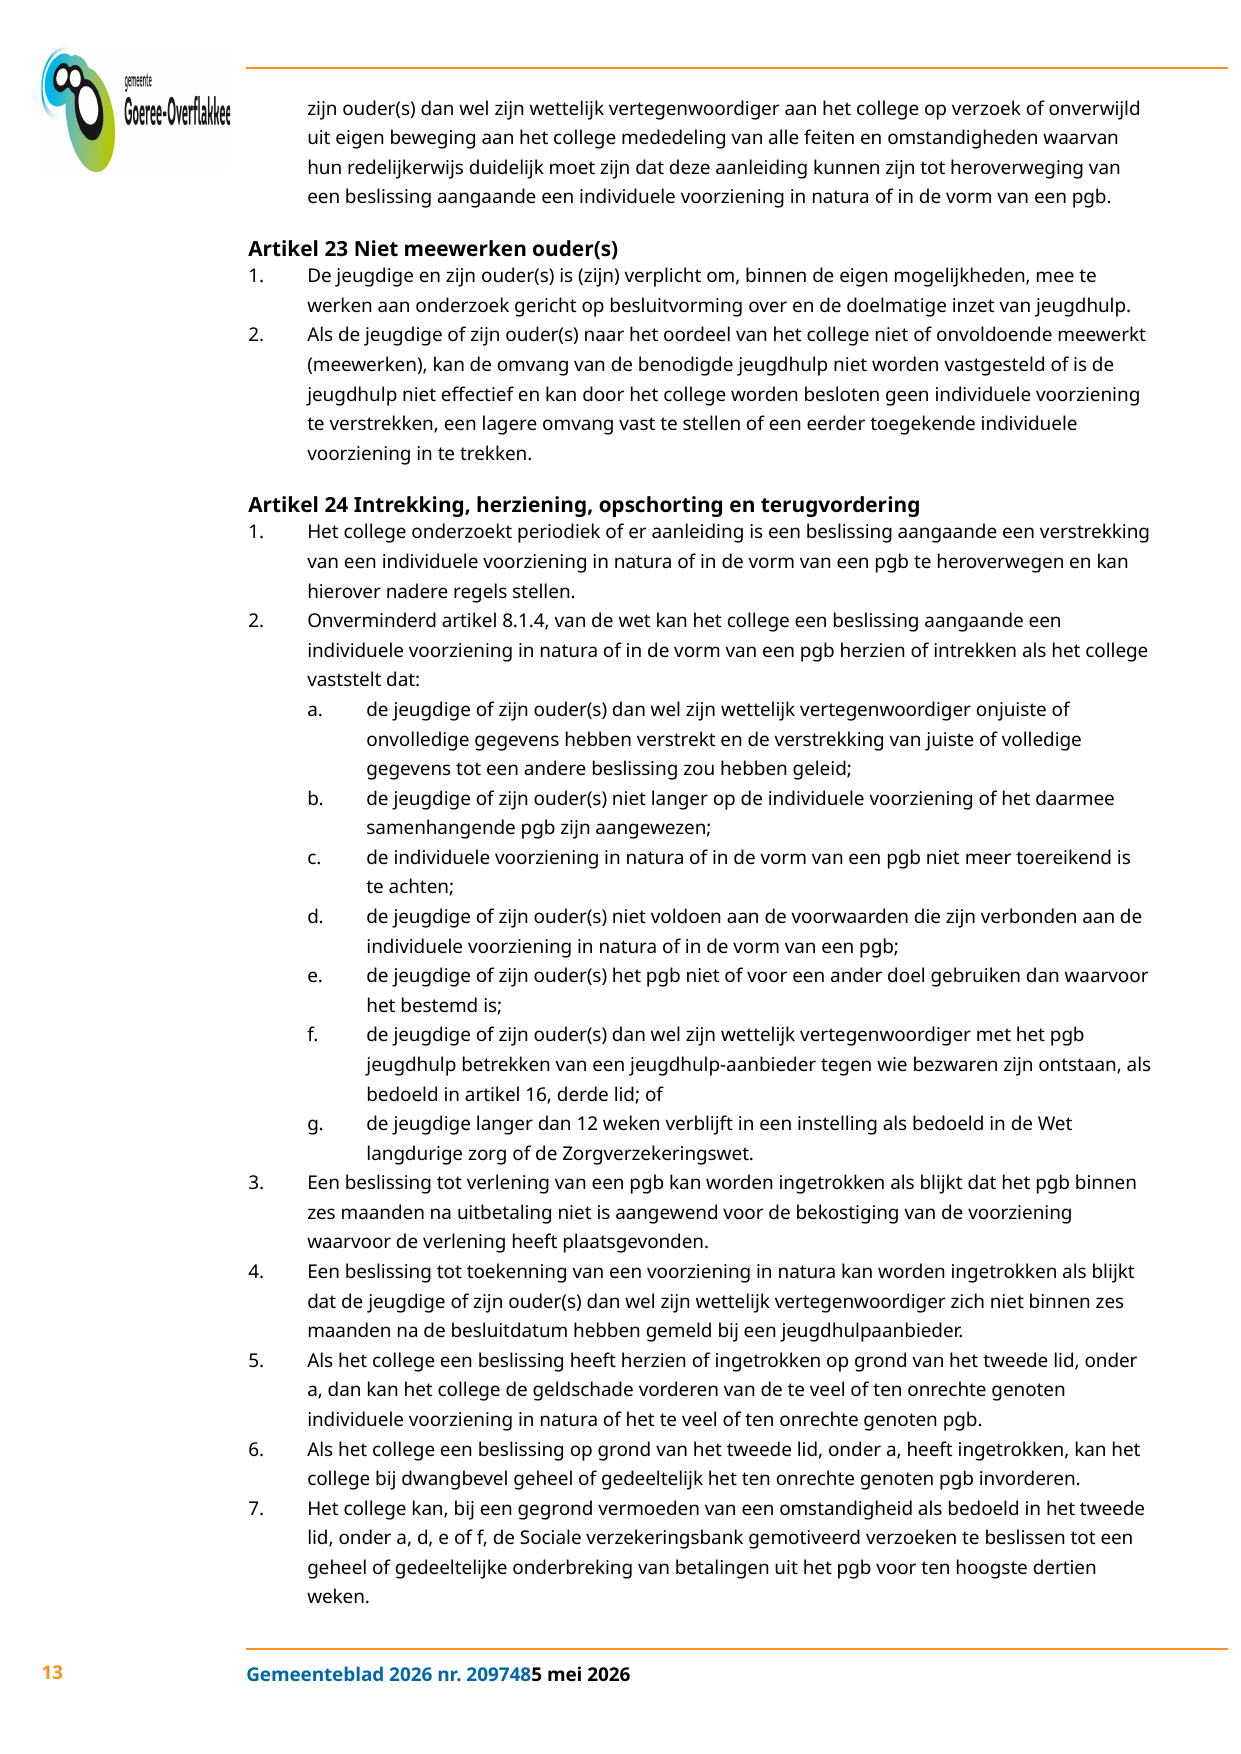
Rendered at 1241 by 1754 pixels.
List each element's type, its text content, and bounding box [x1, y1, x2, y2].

list Als het college een beslissing op grond van het tweede lid, onder a, heeft ingetrokken, kan het college bij dwangbevel geheel of gedeeltelijk het ten onrechte genoten pgb invorderen. [248, 1436, 1152, 1491]
list de jeugdige of zijn ouder(s) dan wel zijn wettelijk vertegenwoordiger met het pgb jeugdhulp betrekken van een jeugdhulp-aanbieder tegen wie bezwaren zijn ontstaan, als bedoeld in artikel 16, derde lid; of [307, 1022, 1152, 1107]
list Als het college een beslissing heeft herzien of ingetrokken op grond van het tweede lid, onder a, dan kan het college de geldschade vorderen van de te veel of ten onrechte genoten individuele voorziening in natura of het te veel of ten onrechte genoten pgb. [248, 1347, 1152, 1432]
list Een beslissing tot toekenning van een voorziening in natura kan worden ingetrokken als blijkt dat de jeugdige of zijn ouder(s) dan wel zijn wettelijk vertegenwoordiger zich niet binnen zes maanden na de besluitdatum hebben gemeld bij een jeugdhulpaanbieder. [248, 1258, 1152, 1343]
list zijn ouder(s) dan wel zijn wettelijk vertegenwoordiger aan het college op verzoek of onverwijld uit eigen beweging aan het college mededeling van alle feiten en omstandigheden waarvan hun redelijkerwijs duidelijk moet zijn dat deze aanleiding kunnen zijn tot heroverweging van een beslissing aangaande een individuele voorziening in natura of in de vorm van een pgb. [248, 95, 1152, 209]
list de jeugdige langer dan 12 weken verblijft in een instelling als bedoeld in de Wet langdurige zorg of de Zorgverzekeringswet. [307, 1110, 1152, 1166]
list de jeugdige of zijn ouder(s) niet voldoen aan de voorwaarden die zijn verbonden aan de individuele voorziening in natura of in de vorm van een pgb; [307, 903, 1152, 959]
list Het college onderzoekt periodiek of er aanleiding is een beslissing aangaande een verstrekking van een individuele voorziening in natura of in de vorm van een pgb te heroverwegen en kan hierover nadere regels stellen. [248, 519, 1152, 604]
list Onverminderd artikel 8.1.4, van de wet kan het college een beslissing aangaande een individuele voorziening in natura of in de vorm van een pgb herzien of intrekken als het college vaststelt dat: [248, 607, 1152, 692]
list de jeugdige of zijn ouder(s) niet langer op de individuele voorziening of het daarmee samenhangende pgb zijn aangewezen; [307, 785, 1152, 840]
list Een beslissing tot verlening van een pgb kan worden ingetrokken als blijkt dat het pgb binnen zes maanden na uitbetaling niet is aangewend voor de bekostiging van de voorziening waarvoor de verlening heeft plaatsgevonden. [248, 1169, 1152, 1254]
text Artikel 23 Niet meewerken ouder(s) [248, 234, 1152, 262]
picture [41, 47, 231, 172]
list De jeugdige en zijn ouder(s) is (zijn) verplicht om, binnen de eigen mogelijkheden, mee te werken aan onderzoek gericht op besluitvorming over en de doelmatige inzet van jeugdhulp. [248, 262, 1152, 318]
list Als de jeugdige of zijn ouder(s) naar het oordeel van het college niet of onvoldoende meewerkt (meewerken), kan de omvang van de benodigde jeugdhulp niet worden vastgesteld of is de jeugdhulp niet effectief en kan door het college worden besloten geen individuele voorziening te verstrekken, een lagere omvang vast te stellen of een eerder toegekende individuele voorziening in te trekken. [248, 322, 1152, 466]
list de jeugdige of zijn ouder(s) dan wel zijn wettelijk vertegenwoordiger onjuiste of onvolledige gegevens hebben verstrekt en de verstrekking van juiste of volledige gegevens tot een andere beslissing zou hebben geleid; [307, 696, 1152, 781]
list Het college kan, bij een gegrond vermoeden van een omstandigheid als bedoeld in het tweede lid, onder a, d, e of f, de Sociale verzekeringsbank gemotiveerd verzoeken te beslissen tot een geheel of gedeeltelijke onderbreking van betalingen uit het pgb voor ten hoogste dertien weken. [248, 1495, 1152, 1609]
list de jeugdige of zijn ouder(s) het pgb niet of voor een ander doel gebruiken dan waarvoor het bestemd is; [307, 962, 1152, 1018]
list de individuele voorziening in natura of in de vorm van een pgb niet meer toereikend is te achten; [307, 844, 1152, 899]
text Artikel 24 Intrekking, herziening, opschorting en terugvordering [248, 490, 1152, 519]
